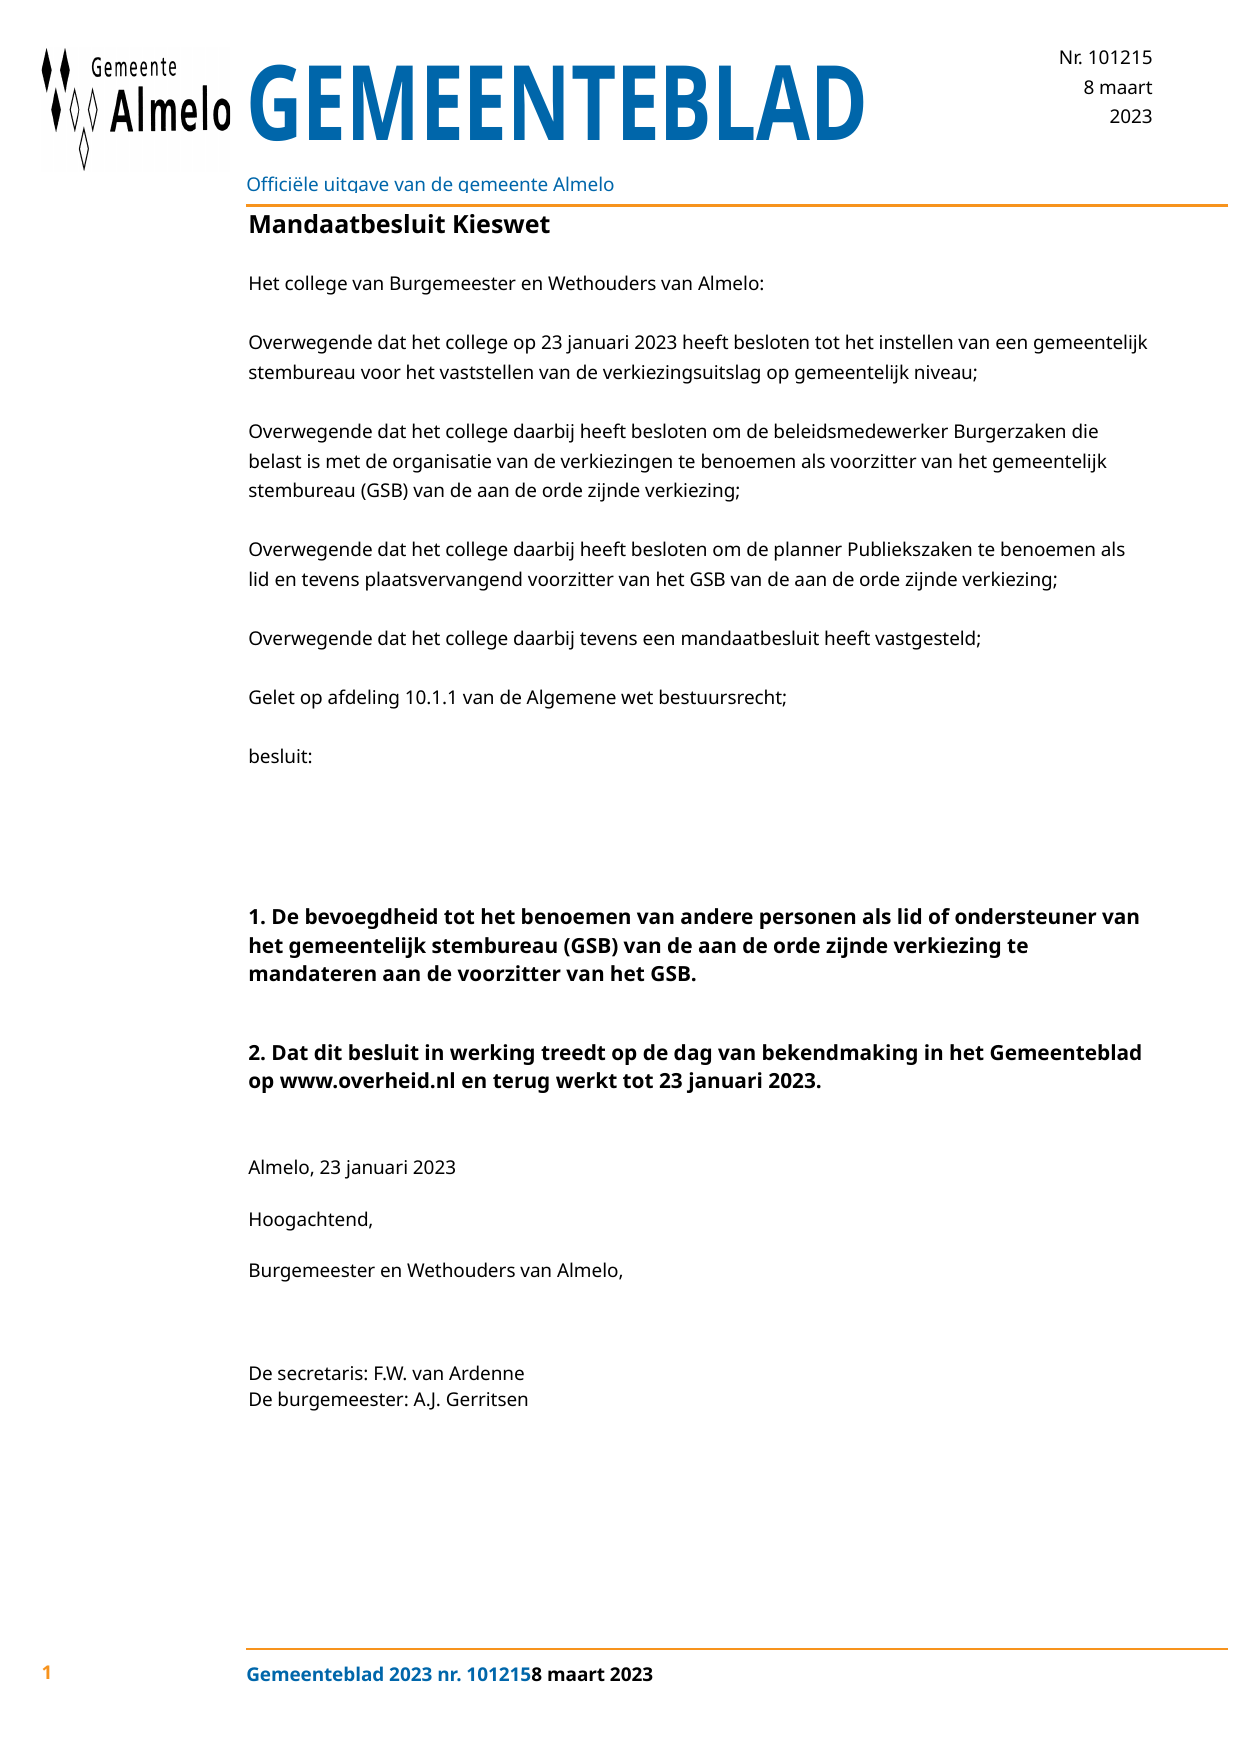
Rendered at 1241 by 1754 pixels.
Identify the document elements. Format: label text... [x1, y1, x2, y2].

text Overwegende dat het college daarbij heeft besloten om de planner Publiekszaken te benoemen als lid en tevens plaatsvervangend voorzitter van het GSB van de aan de orde zijnde verkiezing; [248, 537, 1152, 592]
text Het college van Burgemeester en Wethouders van Almelo: [248, 270, 1152, 296]
text 2. Dat dit besluit in werking treedt op de dag van bekendmaking in het Gemeenteblad op www.overheid.nl en terug werkt tot 23 januari 2023. [248, 1038, 1152, 1095]
text Overwegende dat het college daarbij tevens een mandaatbesluit heeft vastgesteld; [248, 625, 1152, 651]
text Almelo, 23 januari 2023 [248, 1154, 1152, 1180]
text Burgemeester en Wethouders van Almelo, [248, 1257, 1152, 1283]
text besluit: [248, 744, 1152, 769]
text De burgemeester: A.J. Gerritsen [248, 1386, 1152, 1412]
text Gelet op afdeling 10.1.1 van de Algemene wet bestuursrecht; [248, 684, 1152, 710]
text Overwegende dat het college daarbij heeft besloten om de beleidsmedewerker Burgerzaken die belast is met de organisatie van de verkiezingen te benoemen als voorzitter van het gemeentelijk stembureau (GSB) van de aan de orde zijnde verkiezing; [248, 418, 1152, 503]
text De secretaris: F.W. van Ardenne [248, 1360, 1152, 1386]
text 1. De bevoegdheid tot het benoemen van andere personen als lid of ondersteuner van het gemeentelijk stembureau (GSB) van de aan de orde zijnde verkiezing te mandateren aan de voorzitter van het GSB. [248, 902, 1152, 988]
picture [41, 47, 231, 172]
text Overwegende dat het college op 23 januari 2023 heeft besloten tot het instellen van een gemeentelijk stembureau voor het vaststellen van de verkiezingsuitslag op gemeentelijk niveau; [248, 329, 1152, 385]
text Hoogachtend, [248, 1206, 1152, 1231]
text Mandaatbesluit Kieswet [248, 207, 1152, 241]
